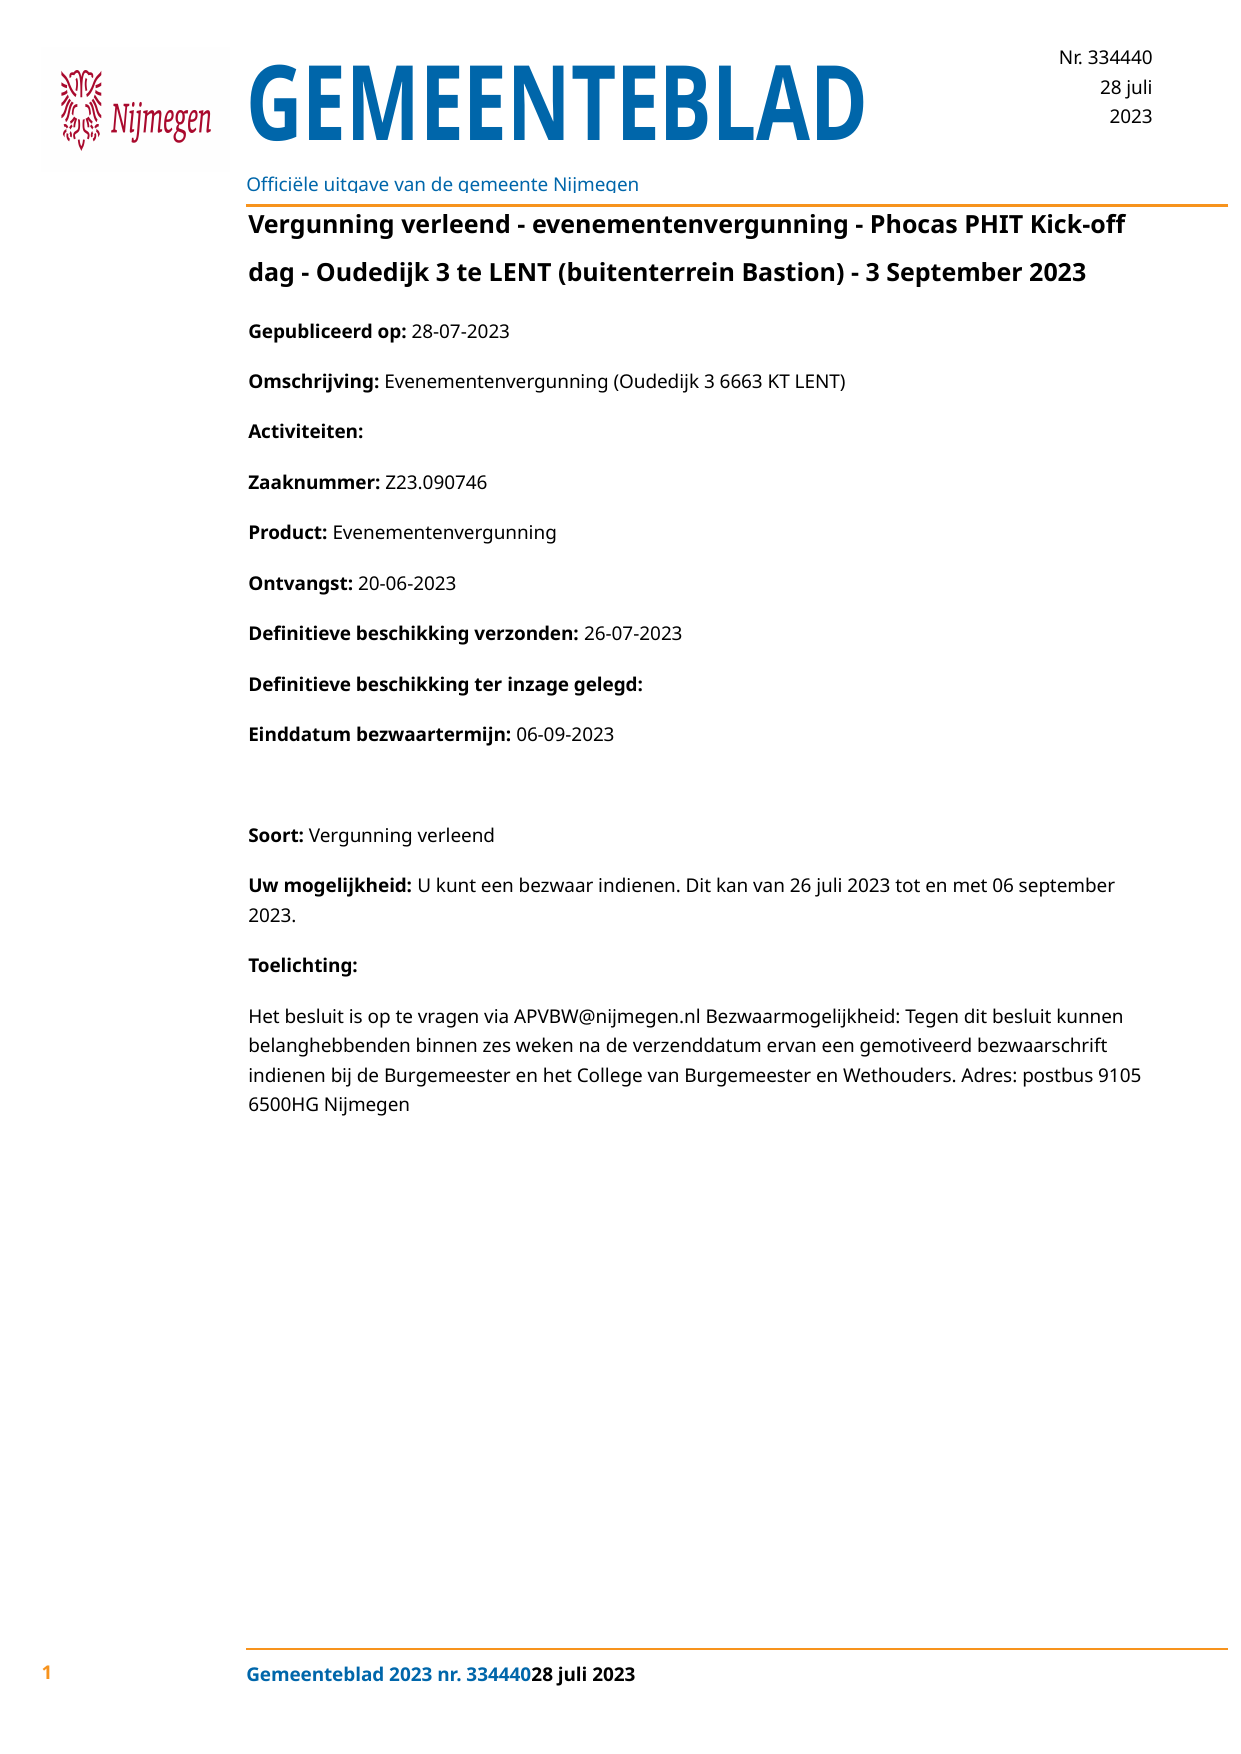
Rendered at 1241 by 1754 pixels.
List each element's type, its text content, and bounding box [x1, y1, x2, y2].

text Product: Evenementenvergunning [248, 519, 1152, 545]
text Definitieve beschikking ter inzage gelegd: [248, 671, 1152, 697]
text Gepubliceerd op: 28-07-2023 [248, 318, 1152, 344]
picture [41, 47, 231, 172]
text Activiteiten: [248, 419, 1152, 444]
text Het besluit is op te vragen via APVBW@nijmegen.nl Bezwaarmogelijkheid: Tegen dit besluit kunnen belanghebbenden binnen zes weken na de verzenddatum ervan een gemotiveerd bezwaarschrift indienen bij de Burgemeester en het College van Burgemeester en Wethouders. Adres: postbus 9105 6500HG Nijmegen [248, 1003, 1152, 1117]
text Omschrijving: Evenementenvergunning (Oudedijk 3 6663 KT LENT) [248, 368, 1152, 394]
text Toelichting: [248, 952, 1152, 978]
text Uw mogelijkheid: U kunt een bezwaar indienen. Dit kan van 26 juli 2023 tot en met 06 september 2023. [248, 872, 1152, 928]
text Vergunning verleend - evenementenvergunning - Phocas PHIT Kick-off dag - Oudedijk 3 te LENT (buitenterrein Bastion) - 3 September 2023 [248, 207, 1152, 288]
text Definitieve beschikking verzonden: 26-07-2023 [248, 620, 1152, 646]
text Zaaknummer: Z23.090746 [248, 469, 1152, 495]
text Einddatum bezwaartermijn: 06-09-2023 [248, 721, 1152, 747]
text Soort: Vergunning verleend [248, 822, 1152, 848]
text Ontvangst: 20-06-2023 [248, 570, 1152, 596]
